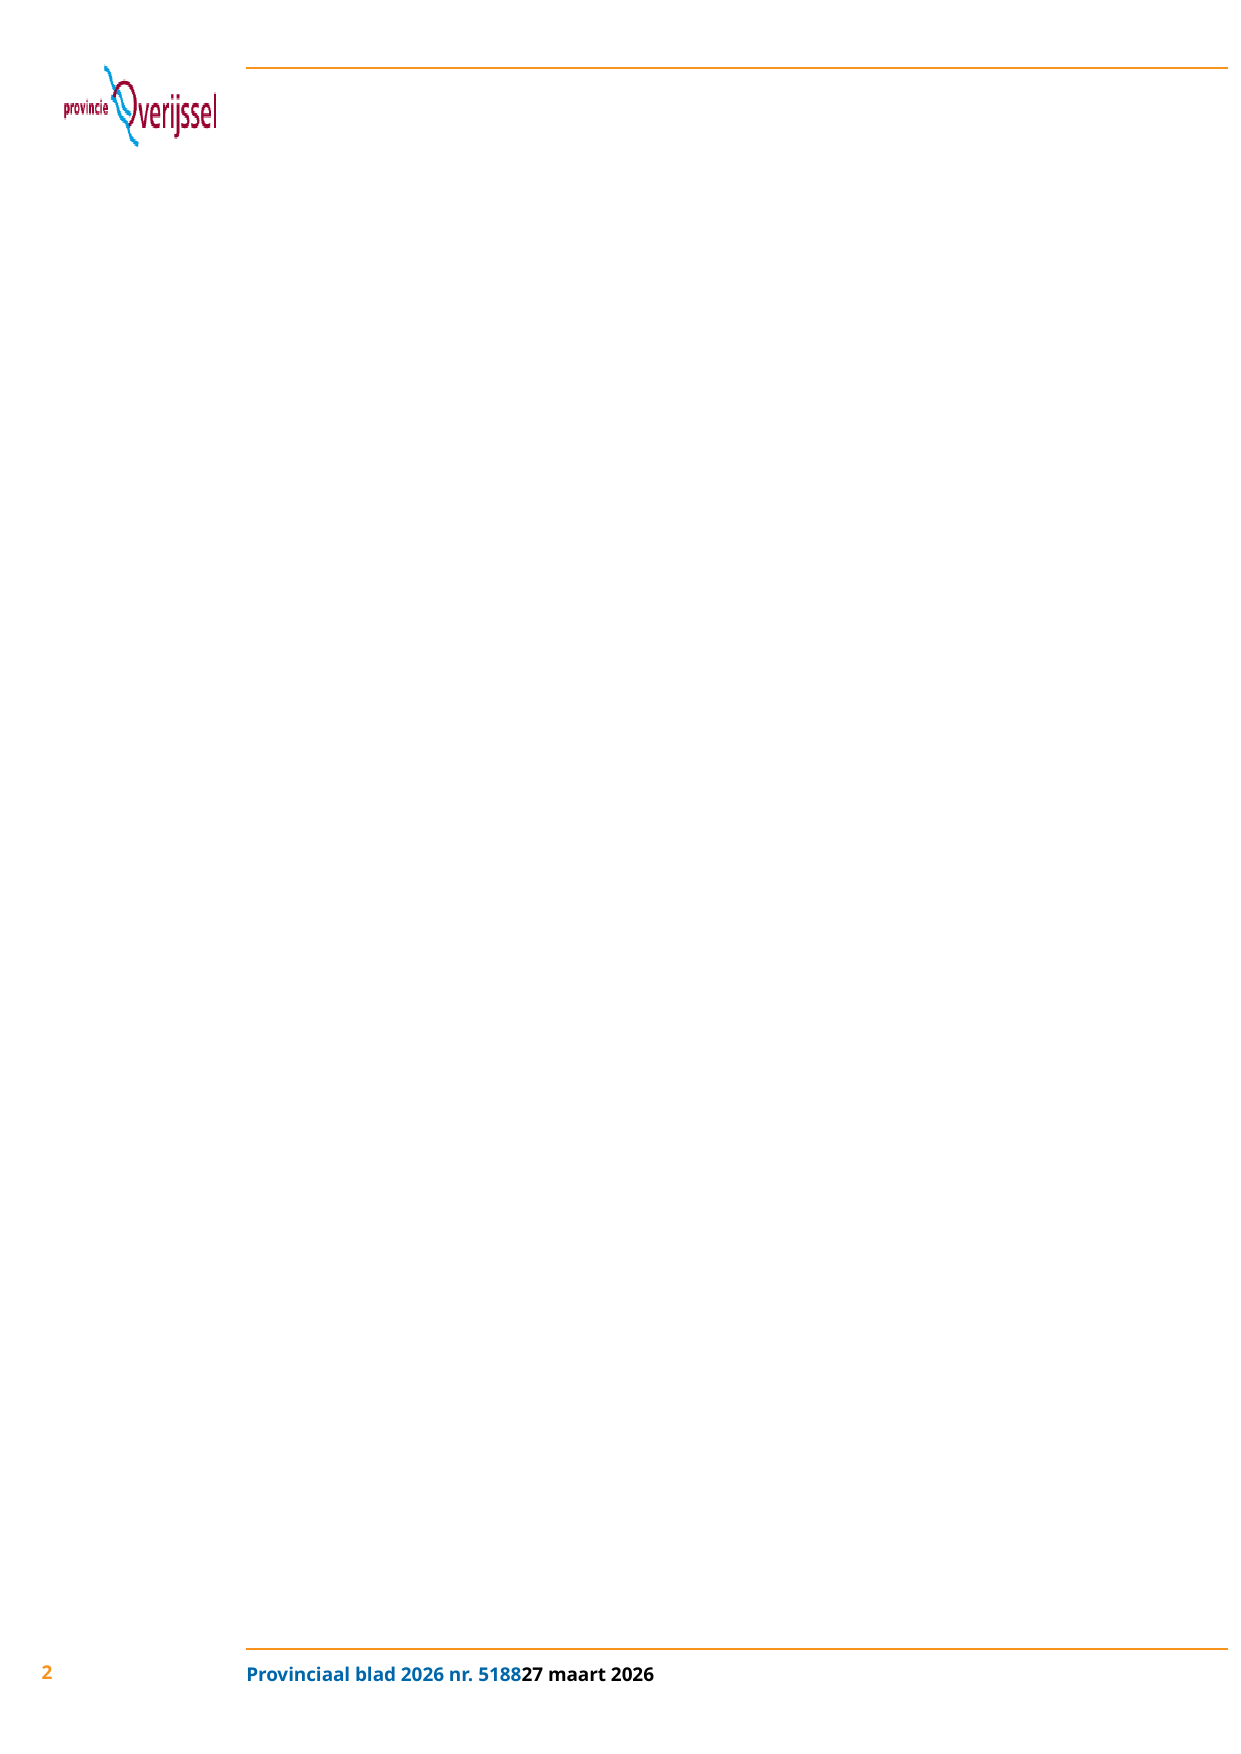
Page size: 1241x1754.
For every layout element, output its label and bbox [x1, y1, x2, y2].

picture [41, 47, 231, 172]
